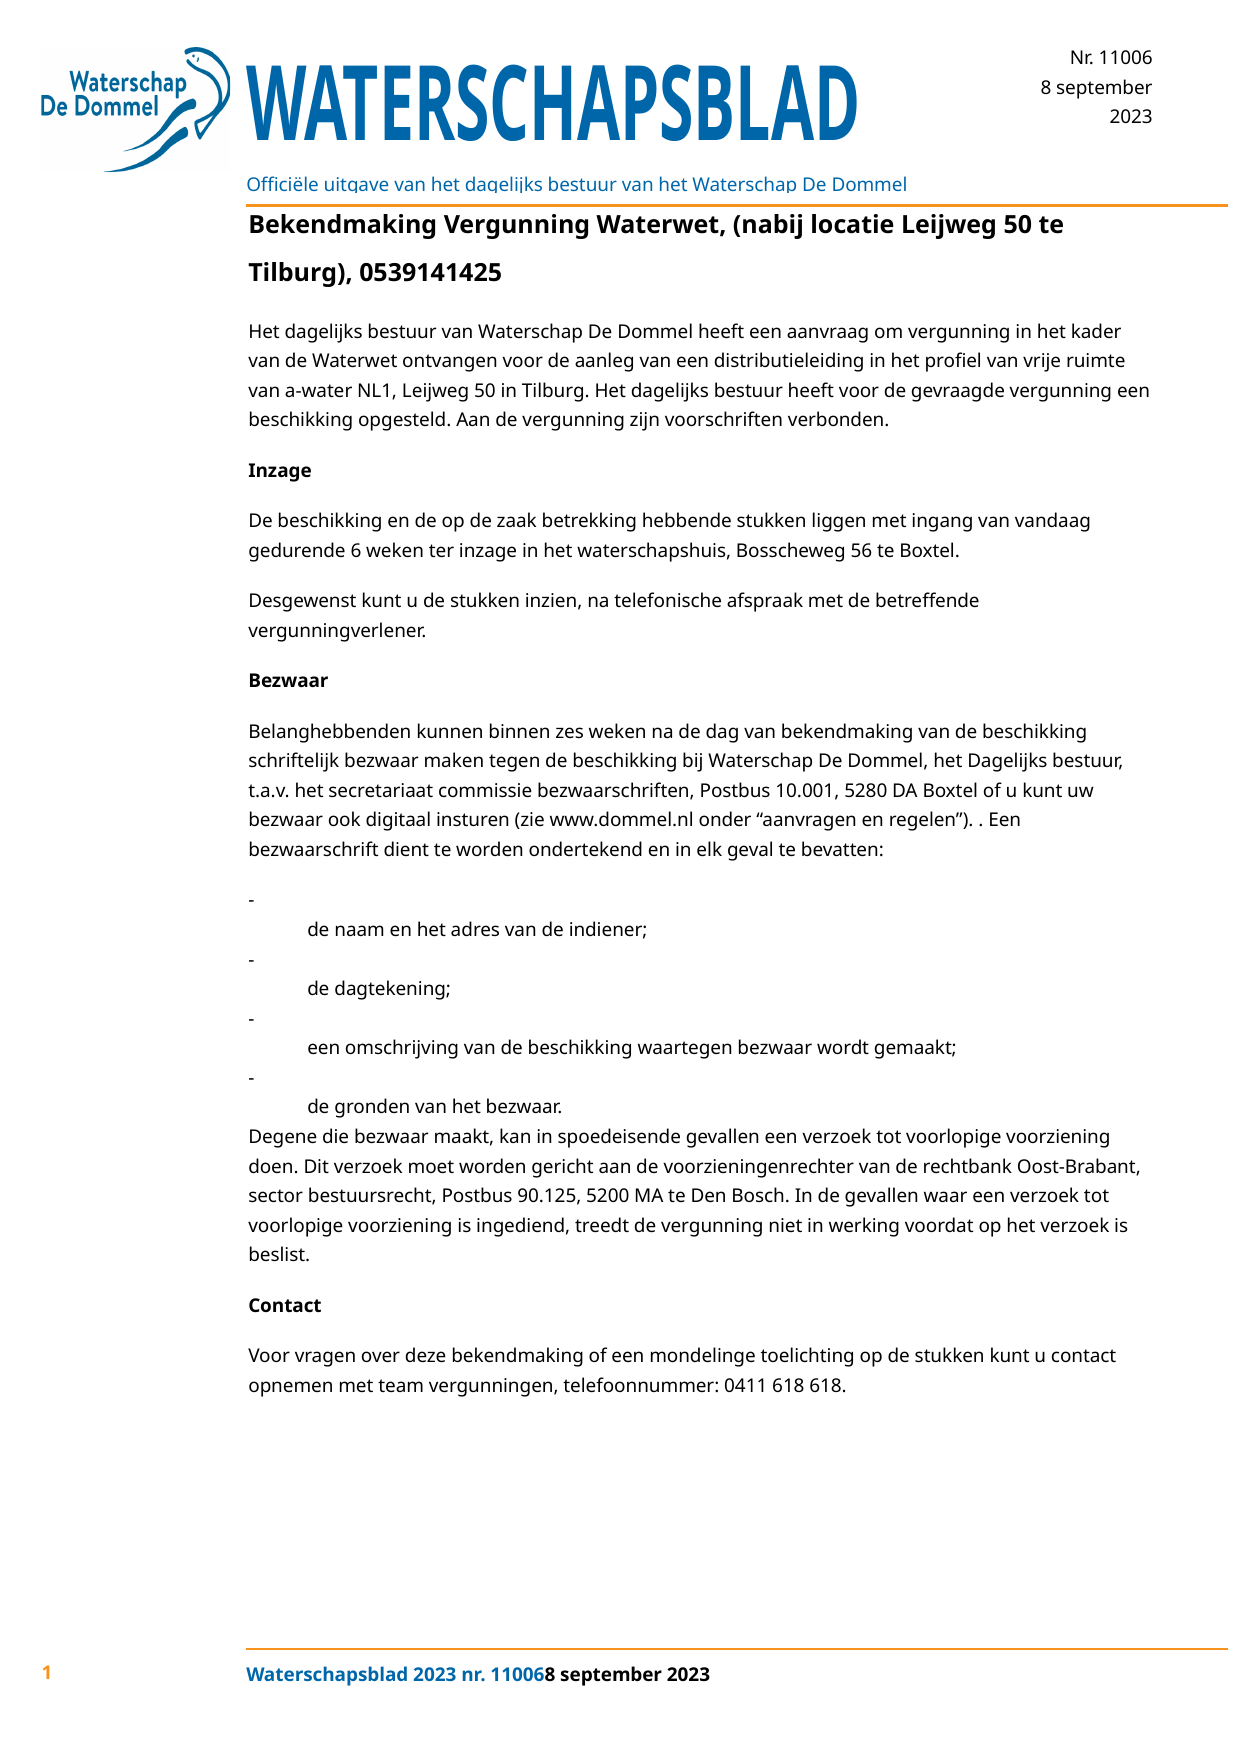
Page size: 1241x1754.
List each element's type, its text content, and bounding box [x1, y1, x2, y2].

picture [204, 47, 231, 76]
list de naam en het adres van de indiener; [248, 916, 1152, 942]
picture [198, 118, 210, 131]
picture [41, 47, 231, 172]
list de dagtekening; [248, 975, 1152, 1001]
text Desgewenst kunt u de stukken inzien, na telefonische afspraak met de betreffende vergunningverlener. [248, 587, 1152, 643]
picture [45, 99, 51, 111]
text Inzage [248, 457, 1152, 483]
text Contact [248, 1292, 1152, 1318]
text Het dagelijks bestuur van Waterschap De Dommel heeft een aanvraag om vergunning in het kader van de Waterwet ontvangen voor de aanleg van een distributieleiding in het profiel van vrije ruimte van a-water NL1, Leijweg 50 in Tilburg. Het dagelijks bestuur heeft voor de gevraagde vergunning een beschikking opgesteld. Aan de vergunning zijn voorschriften verbonden. [248, 318, 1152, 432]
text Voor vragen over deze bekendmaking of een mondelinge toelichting op de stukken kunt u contact opnemen met team vergunningen, telefoonnummer: 0411 618 618. [248, 1342, 1152, 1398]
text De beschikking en de op de zaak betrekking hebbende stukken liggen met ingang van vandaag gedurende 6 weken ter inzage in het waterschapshuis, Bosscheweg 56 te Boxtel. [248, 507, 1152, 563]
list een omschrijving van de beschikking waartegen bezwaar wordt gemaakt; [248, 1034, 1152, 1060]
text Degene die bezwaar maakt, kan in spoedeisende gevallen een verzoek tot voorlopige voorziening doen. Dit verzoek moet worden gericht aan de voorzieningenrechter van de rechtbank Oost-Brabant, sector bestuursrecht, Postbus 90.125, 5200 MA te Den Bosch. In de gevallen waar een verzoek tot voorlopige voorziening is ingediend, treedt de vergunning niet in werking voordat op het verzoek is beslist. [248, 1123, 1152, 1267]
list de gronden van het bezwaar. [248, 1094, 1152, 1119]
text Bekendmaking Vergunning Waterwet, (nabij locatie Leijweg 50 te Tilburg), 0539141425 [248, 207, 1152, 288]
text Bezwaar [248, 667, 1152, 693]
text Belanghebbenden kunnen binnen zes weken na de dag van bekendmaking van de beschikking schriftelijk bezwaar maken tegen de beschikking bij Waterschap De Dommel, het Dagelijks bestuur, t.a.v. het secretariaat commissie bezwaarschriften, Postbus 10.001, 5280 DA Boxtel of u kunt uw bezwaar ook digitaal insturen (zie www.dommel.nl onder “aanvragen en regelen”). . Een bezwaarschrift dient te worden ondertekend en in elk geval te bevatten: [248, 718, 1152, 862]
